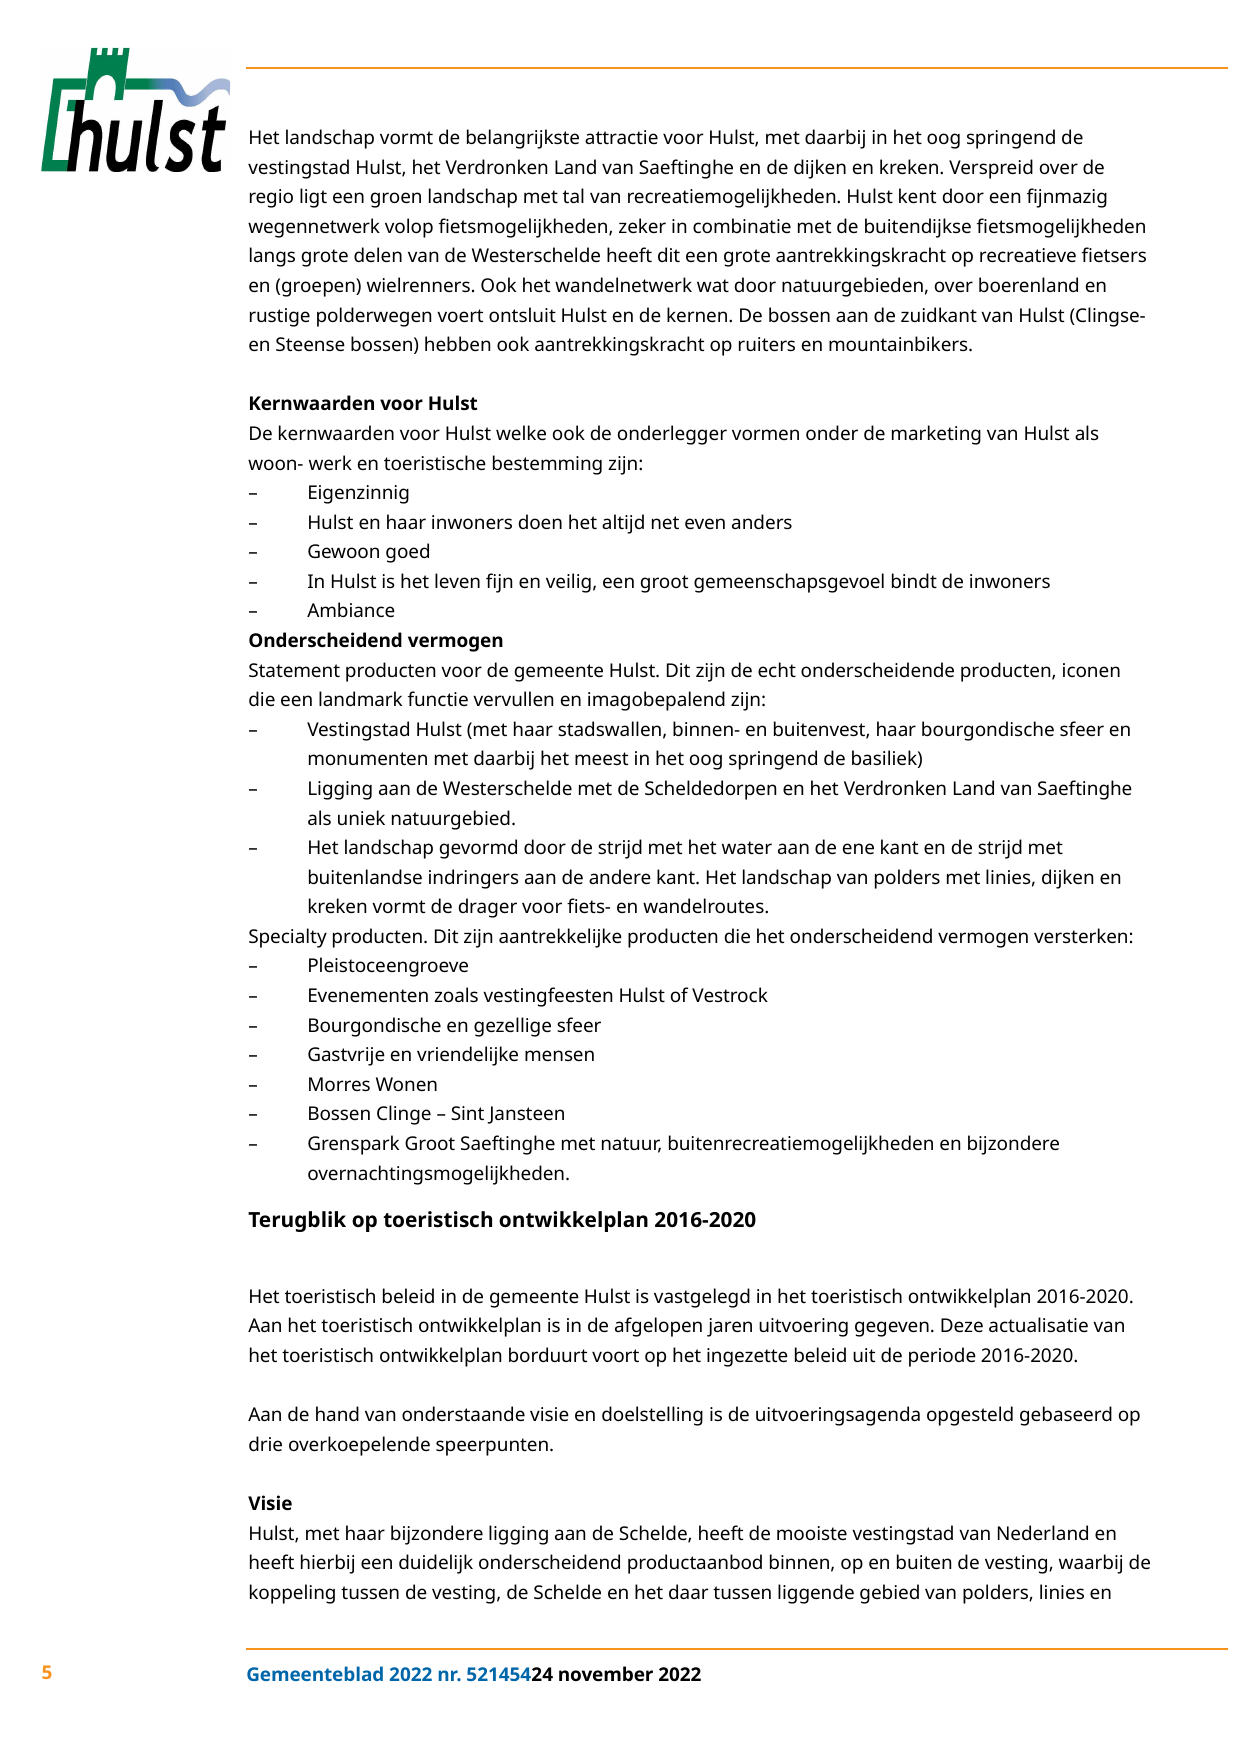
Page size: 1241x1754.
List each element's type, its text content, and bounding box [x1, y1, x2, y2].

text Specialty producten. Dit zijn aantrekkelijke producten die het onderscheidend vermogen versterken: [248, 923, 1152, 949]
text Visie [248, 1490, 1152, 1516]
list Gastvrije en vriendelijke mensen [248, 1041, 1152, 1067]
list In Hulst is het leven fijn en veilig, een groot gemeenschapsgevoel bindt de inwoners [248, 568, 1152, 594]
text Het landschap vormt de belangrijkste attractie voor Hulst, met daarbij in het oog springend de vestingstad Hulst, het Verdronken Land van Saeftinghe en de dijken en kreken. Verspreid over de regio ligt een groen landschap met tal van recreatiemogelijkheden. Hulst kent door een fijnmazig wegennetwerk volop fietsmogelijkheden, zeker in combinatie met de buitendijkse fietsmogelijkheden langs grote delen van de Westerschelde heeft dit een grote aantrekkingskracht op recreatieve fietsers en (groepen) wielrenners. Ook het wandelnetwerk wat door natuurgebieden, over boerenland en rustige polderwegen voert ontsluit Hulst en de kernen. De bossen aan de zuidkant van Hulst (Clingse- en Steense bossen) hebben ook aantrekkingskracht op ruiters en mountainbikers. [248, 124, 1152, 357]
picture [41, 47, 231, 172]
list Hulst en haar inwoners doen het altijd net even anders [248, 509, 1152, 535]
text Onderscheidend vermogen [248, 627, 1152, 653]
text De kernwaarden voor Hulst welke ook de onderlegger vormen onder de marketing van Hulst als woon- werk en toeristische bestemming zijn: [248, 420, 1152, 476]
list Eigenzinnig [248, 479, 1152, 505]
list Gewoon goed [248, 538, 1152, 564]
list Ambiance [248, 598, 1152, 623]
list Ligging aan de Westerschelde met de Scheldedorpen en het Verdronken Land van Saeftinghe als uniek natuurgebied. [248, 775, 1152, 831]
text Statement producten voor de gemeente Hulst. Dit zijn de echt onderscheidende producten, iconen die een landmark functie vervullen en imagobepalend zijn: [248, 657, 1152, 712]
list Bossen Clinge – Sint Jansteen [248, 1101, 1152, 1126]
list Grenspark Groot Saeftinghe met natuur, buitenrecreatiemogelijkheden en bijzondere overnachtingsmogelijkheden. [248, 1130, 1152, 1186]
list Evenementen zoals vestingfeesten Hulst of Vestrock [248, 982, 1152, 1008]
list Het landschap gevormd door de strijd met het water aan de ene kant en de strijd met buitenlandse indringers aan de andere kant. Het landschap van polders met linies, dijken en kreken vormt de drager voor fiets- en wandelroutes. [248, 834, 1152, 919]
list Vestingstad Hulst (met haar stadswallen, binnen- en buitenvest, haar bourgondische sfeer en monumenten met daarbij het meest in het oog springend de basiliek) [248, 716, 1152, 771]
text Hulst, met haar bijzondere ligging aan de Schelde, heeft de mooiste vestingstad van Nederland en heeft hierbij een duidelijk onderscheidend productaanbod binnen, op en buiten de vesting, waarbij de koppeling tussen de vesting, de Schelde en het daar tussen liggende gebied van polders, linies en [248, 1520, 1152, 1605]
text Aan de hand van onderstaande visie en doelstelling is de uitvoeringsagenda opgesteld gebaseerd op drie overkoepelende speerpunten. [248, 1401, 1152, 1457]
text Het toeristisch beleid in de gemeente Hulst is vastgelegd in het toeristisch ontwikkelplan 2016-2020. Aan het toeristisch ontwikkelplan is in de afgelopen jaren uitvoering gegeven. Deze actualisatie van het toeristisch ontwikkelplan borduurt voort op het ingezette beleid uit de periode 2016-2020. [248, 1283, 1152, 1368]
list Pleistoceengroeve [248, 953, 1152, 978]
text Terugblik op toeristisch ontwikkelplan 2016-2020 [248, 1205, 1152, 1234]
list Bourgondische en gezellige sfeer [248, 1012, 1152, 1038]
text Kernwaarden voor Hulst [248, 391, 1152, 416]
list Morres Wonen [248, 1071, 1152, 1097]
